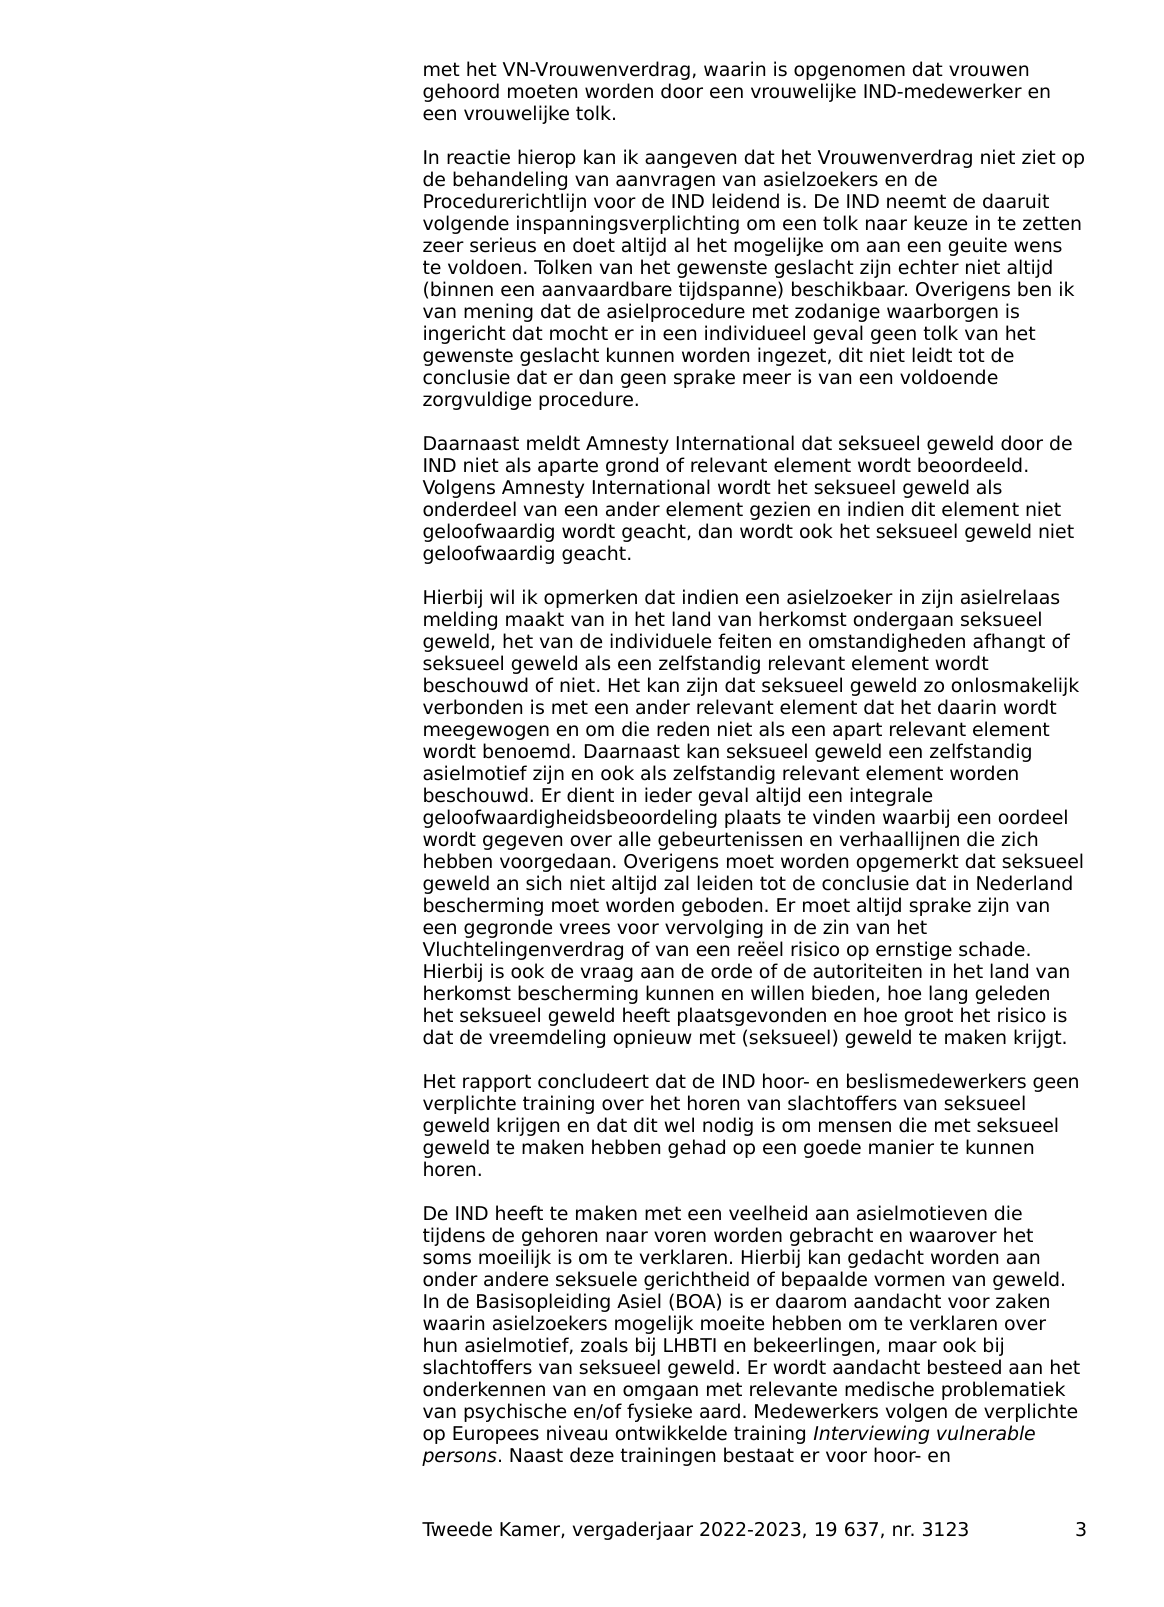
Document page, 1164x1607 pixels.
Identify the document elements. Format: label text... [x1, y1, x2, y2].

text Hierbij wil ik opmerken dat indien een asielzoeker in zijn asielrelaas melding maakt van in het land van herkomst ondergaan seksueel geweld, het van de individuele feiten en omstandigheden afhangt of seksueel geweld als een zelfstandig relevant element wordt beschouwd of niet. Het kan zijn dat seksueel geweld zo onlosmakelijk verbonden is met een ander relevant element dat het daarin wordt meegewogen en om die reden niet als een apart relevant element wordt benoemd. Daarnaast kan seksueel geweld een zelfstandig asielmotief zijn en ook als zelfstandig relevant element worden beschouwd. Er dient in ieder geval altijd een integrale geloofwaardigheidsbeoordeling plaats te vinden waarbij een oordeel wordt gegeven over alle gebeurtenissen en verhaallijnen die zich hebben voorgedaan. Overigens moet worden opgemerkt dat seksueel geweld an sich niet altijd zal leiden tot de conclusie dat in Nederland bescherming moet worden geboden. Er moet altijd sprake zijn van een gegronde vrees voor vervolging in de zin van het Vluchtelingenverdrag of van een reëel risico op ernstige schade. Hierbij is ook de vraag aan de orde of de autoriteiten in het land van herkomst bescherming kunnen en willen bieden, hoe lang geleden het seksueel geweld heeft plaatsgevonden en hoe groot het risico is dat de vreemdeling opnieuw met (seksueel) geweld te maken krijgt. [422, 587, 1087, 1049]
text In reactie hierop kan ik aangeven dat het Vrouwenverdrag niet ziet op de behandeling van aanvragen van asielzoekers en de Procedurerichtlijn voor de IND leidend is. De IND neemt de daaruit volgende inspanningsverplichting om een tolk naar keuze in te zetten zeer serieus en doet altijd al het mogelijke om aan een geuite wens te voldoen. Tolken van het gewenste geslacht zijn echter niet altijd (binnen een aanvaardbare tijdspanne) beschikbaar. Overigens ben ik van mening dat de asielprocedure met zodanige waarborgen is ingericht dat mocht er in een individueel geval geen tolk van het gewenste geslacht kunnen worden ingezet, dit niet leidt tot de conclusie dat er dan geen sprake meer is van een voldoende zorgvuldige procedure. [422, 147, 1087, 411]
text met het VN-Vrouwenverdrag, waarin is opgenomen dat vrouwen gehoord moeten worden door een vrouwelijke IND-medewerker en een vrouwelijke tolk. [422, 59, 1087, 125]
text De IND heeft te maken met een veelheid aan asielmotieven die tijdens de gehoren naar voren worden gebracht en waarover het soms moeilijk is om te verklaren. Hierbij kan gedacht worden aan onder andere seksuele gerichtheid of bepaalde vormen van geweld. In de Basisopleiding Asiel (BOA) is er daarom aandacht voor zaken waarin asielzoekers mogelijk moeite hebben om te verklaren over hun asielmotief, zoals bij LHBTI en bekeerlingen, maar ook bij slachtoffers van seksueel geweld. Er wordt aandacht besteed aan het onderkennen van en omgaan met relevante medische problematiek van psychische en/of fysieke aard. Medewerkers volgen de verplichte op Europees niveau ontwikkelde training Interviewing vulnerable persons. Naast deze trainingen bestaat er voor hoor- en [422, 1203, 1087, 1467]
text Daarnaast meldt Amnesty International dat seksueel geweld door de IND niet als aparte grond of relevant element wordt beoordeeld. Volgens Amnesty International wordt het seksueel geweld als onderdeel van een ander element gezien en indien dit element niet geloofwaardig wordt geacht, dan wordt ook het seksueel geweld niet geloofwaardig geacht. [422, 433, 1087, 565]
text Het rapport concludeert dat de IND hoor- en beslismedewerkers geen verplichte training over het horen van slachtoffers van seksueel geweld krijgen en dat dit wel nodig is om mensen die met seksueel geweld te maken hebben gehad op een goede manier te kunnen horen. [422, 1071, 1087, 1181]
